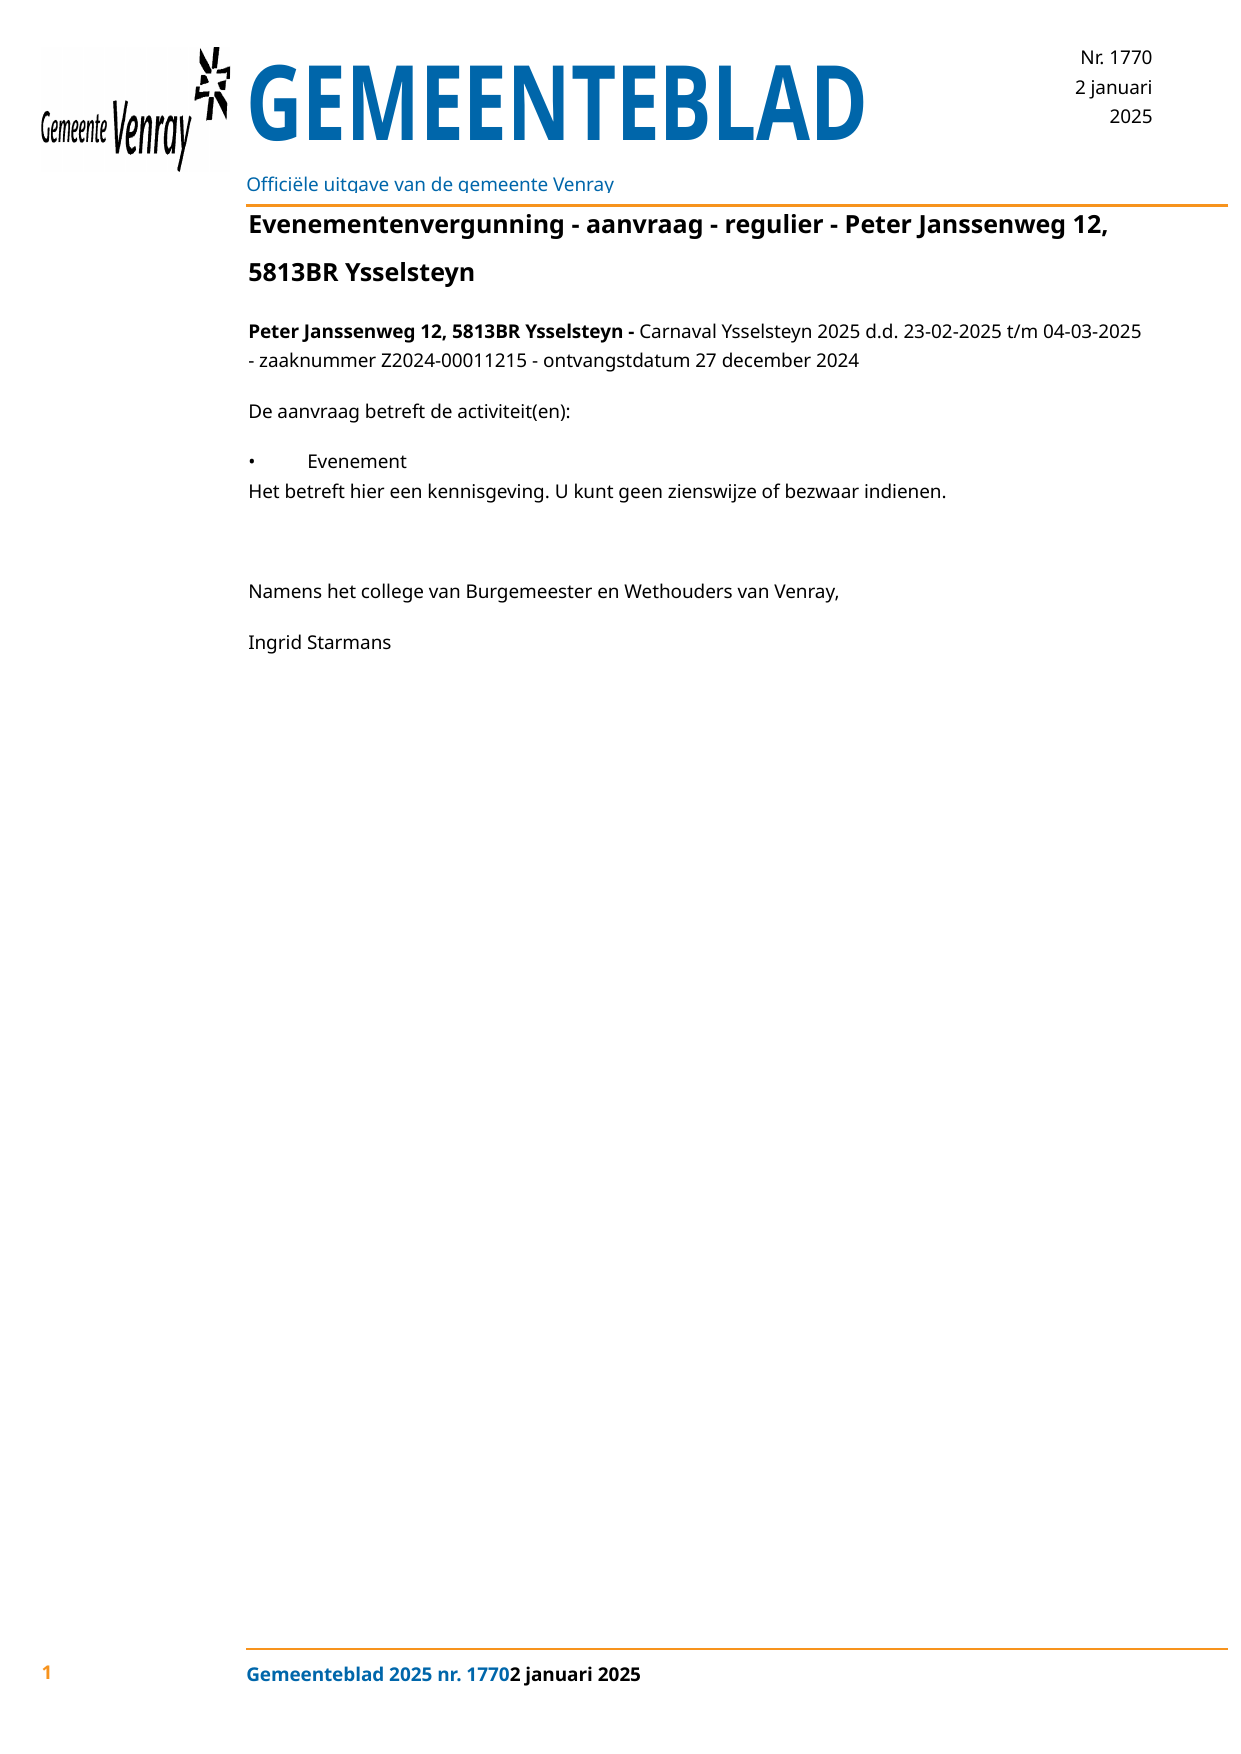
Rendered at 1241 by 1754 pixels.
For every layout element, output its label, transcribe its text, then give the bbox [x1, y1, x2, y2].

list Evenement [248, 448, 1152, 474]
text Evenementenvergunning - aanvraag - regulier - Peter Janssenweg 12, 5813BR Ysselsteyn [248, 207, 1152, 288]
text De aanvraag betreft de activiteit(en): [248, 398, 1152, 424]
text Namens het college van Burgemeester en Wethouders van Venray, [248, 579, 1152, 604]
text Het betreft hier een kennisgeving. U kunt geen zienswijze of bezwaar indienen. [248, 478, 1152, 504]
picture [41, 47, 231, 172]
text Ingrid Starmans [248, 629, 1152, 655]
text Peter Janssenweg 12, 5813BR Ysselsteyn - Carnaval Ysselsteyn 2025 d.d. 23-02-2025 t/m 04-03-2025 - zaaknummer Z2024-00011215 - ontvangstdatum 27 december 2024 [248, 318, 1152, 373]
